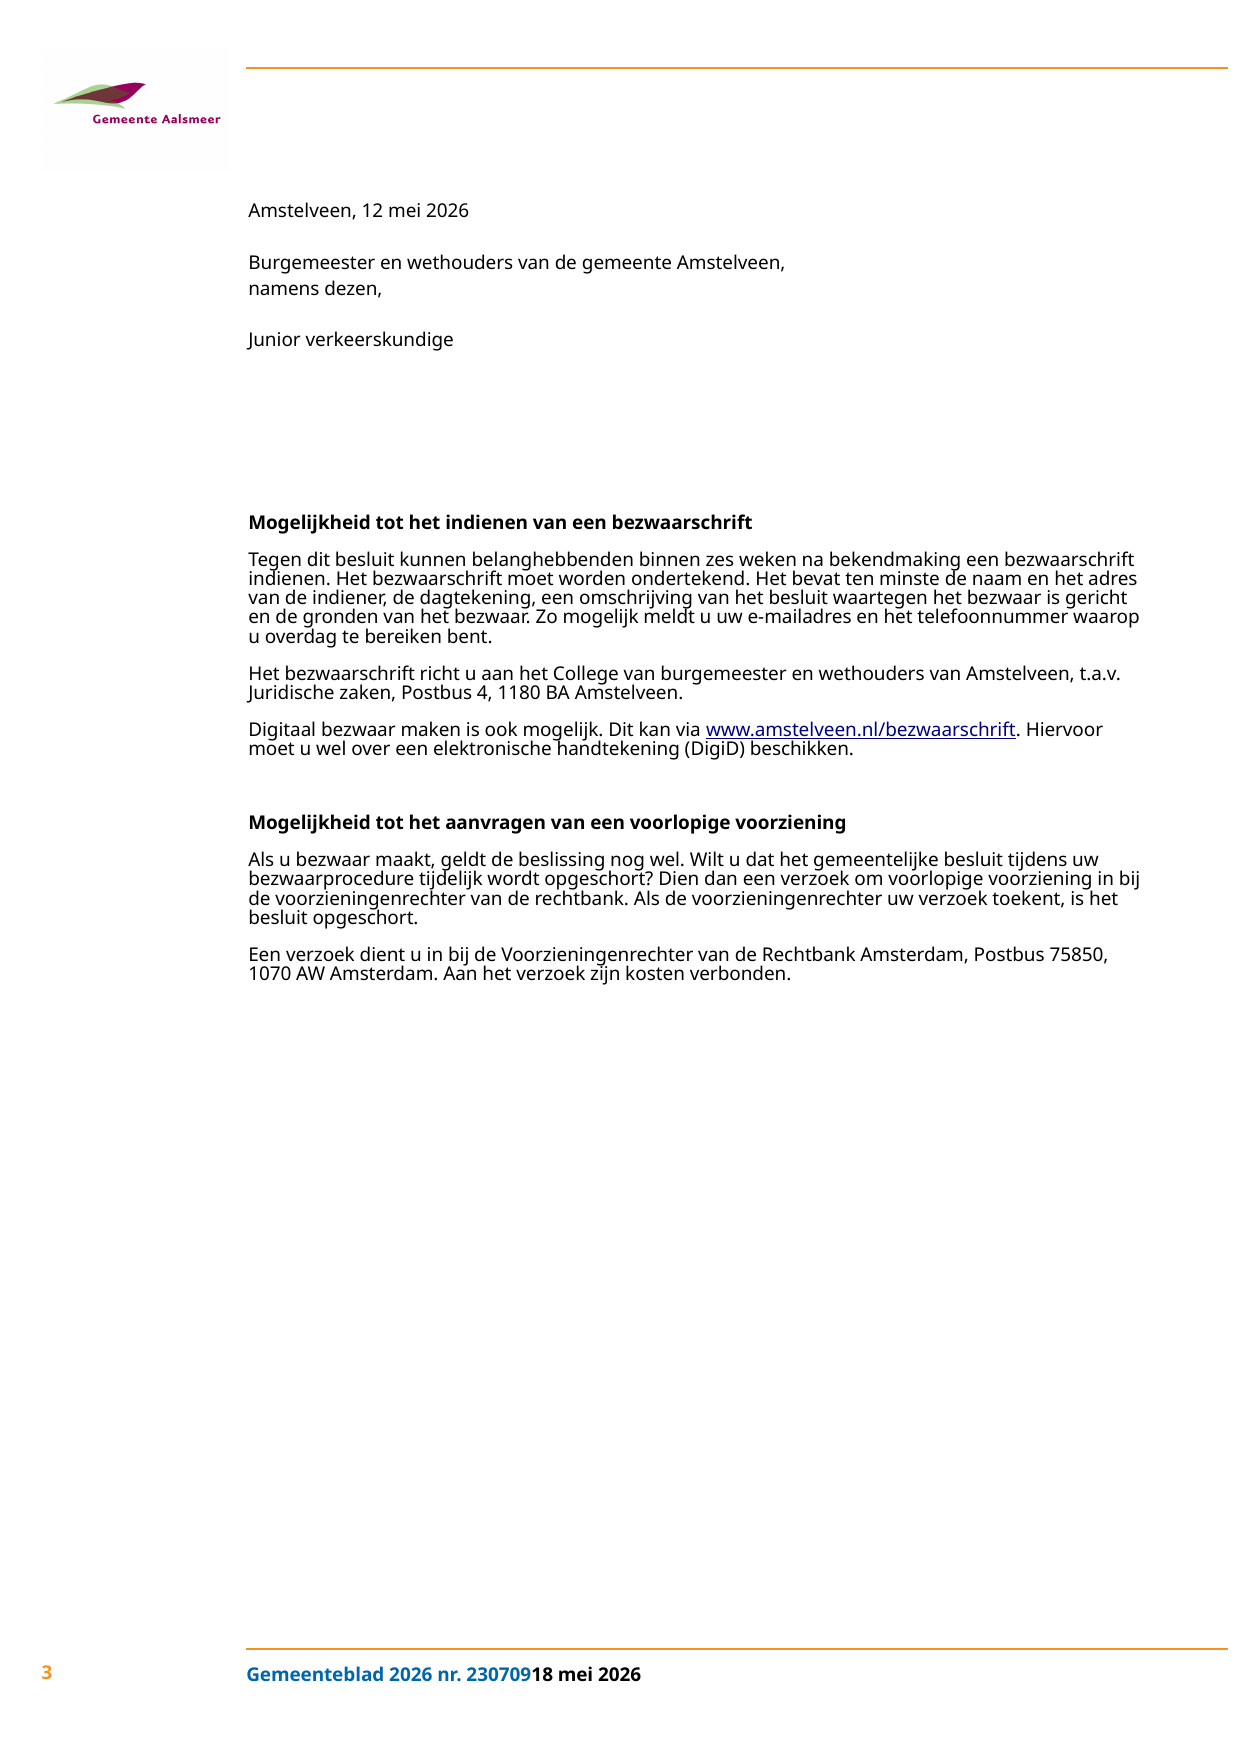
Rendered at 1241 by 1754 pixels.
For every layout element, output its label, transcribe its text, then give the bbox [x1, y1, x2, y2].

text Junior verkeerskundige [248, 326, 1152, 352]
text Als u bezwaar maakt, geldt de beslissing nog wel. Wilt u dat het gemeentelijke besluit tijdens uw bezwaarprocedure tijdelijk wordt opgeschort? Dien dan een verzoek om voorlopige voorziening in bij de voorzieningenrechter van de rechtbank. Als de voorzieningenrechter uw verzoek toekent, is het besluit opgeschort. [248, 851, 1152, 928]
text Tegen dit besluit kunnen belanghebbenden binnen zes weken na bekendmaking een bezwaarschrift indienen. Het bezwaarschrift moet worden ondertekend. Het bevat ten minste de naam en het adres van de indiener, de dagtekening, een omschrijving van het besluit waartegen het bezwaar is gericht en de gronden van het bezwaar. Zo mogelijk meldt u uw e-mailadres en het telefoonnummer waarop u overdag te bereiken bent. [248, 551, 1152, 647]
text Burgemeester en wethouders van de gemeente Amstelveen, [248, 249, 1152, 275]
text Digitaal bezwaar maken is ook mogelijk. Dit kan via www.amstelveen.nl/bezwaarschrift. Hiervoor moet u wel over een elektronische handtekening (DigiD) beschikken. [248, 721, 1152, 759]
text namens dezen, [248, 275, 1152, 301]
text Amstelveen, 12 mei 2026 [248, 198, 1152, 223]
text Mogelijkheid tot het indienen van een bezwaarschrift [248, 514, 1152, 533]
text Mogelijkheid tot het aanvragen van een voorlopige voorziening [248, 814, 1152, 833]
picture [41, 47, 231, 172]
text Het bezwaarschrift richt u aan het College van burgemeester en wethouders van Amstelveen, t.a.v. Juridische zaken, Postbus 4, 1180 BA Amstelveen. [248, 665, 1152, 703]
text Een verzoek dient u in bij de Voorzieningenrechter van de Rechtbank Amsterdam, Postbus 75850, 1070 AW Amsterdam. Aan het verzoek zijn kosten verbonden. [248, 946, 1152, 984]
